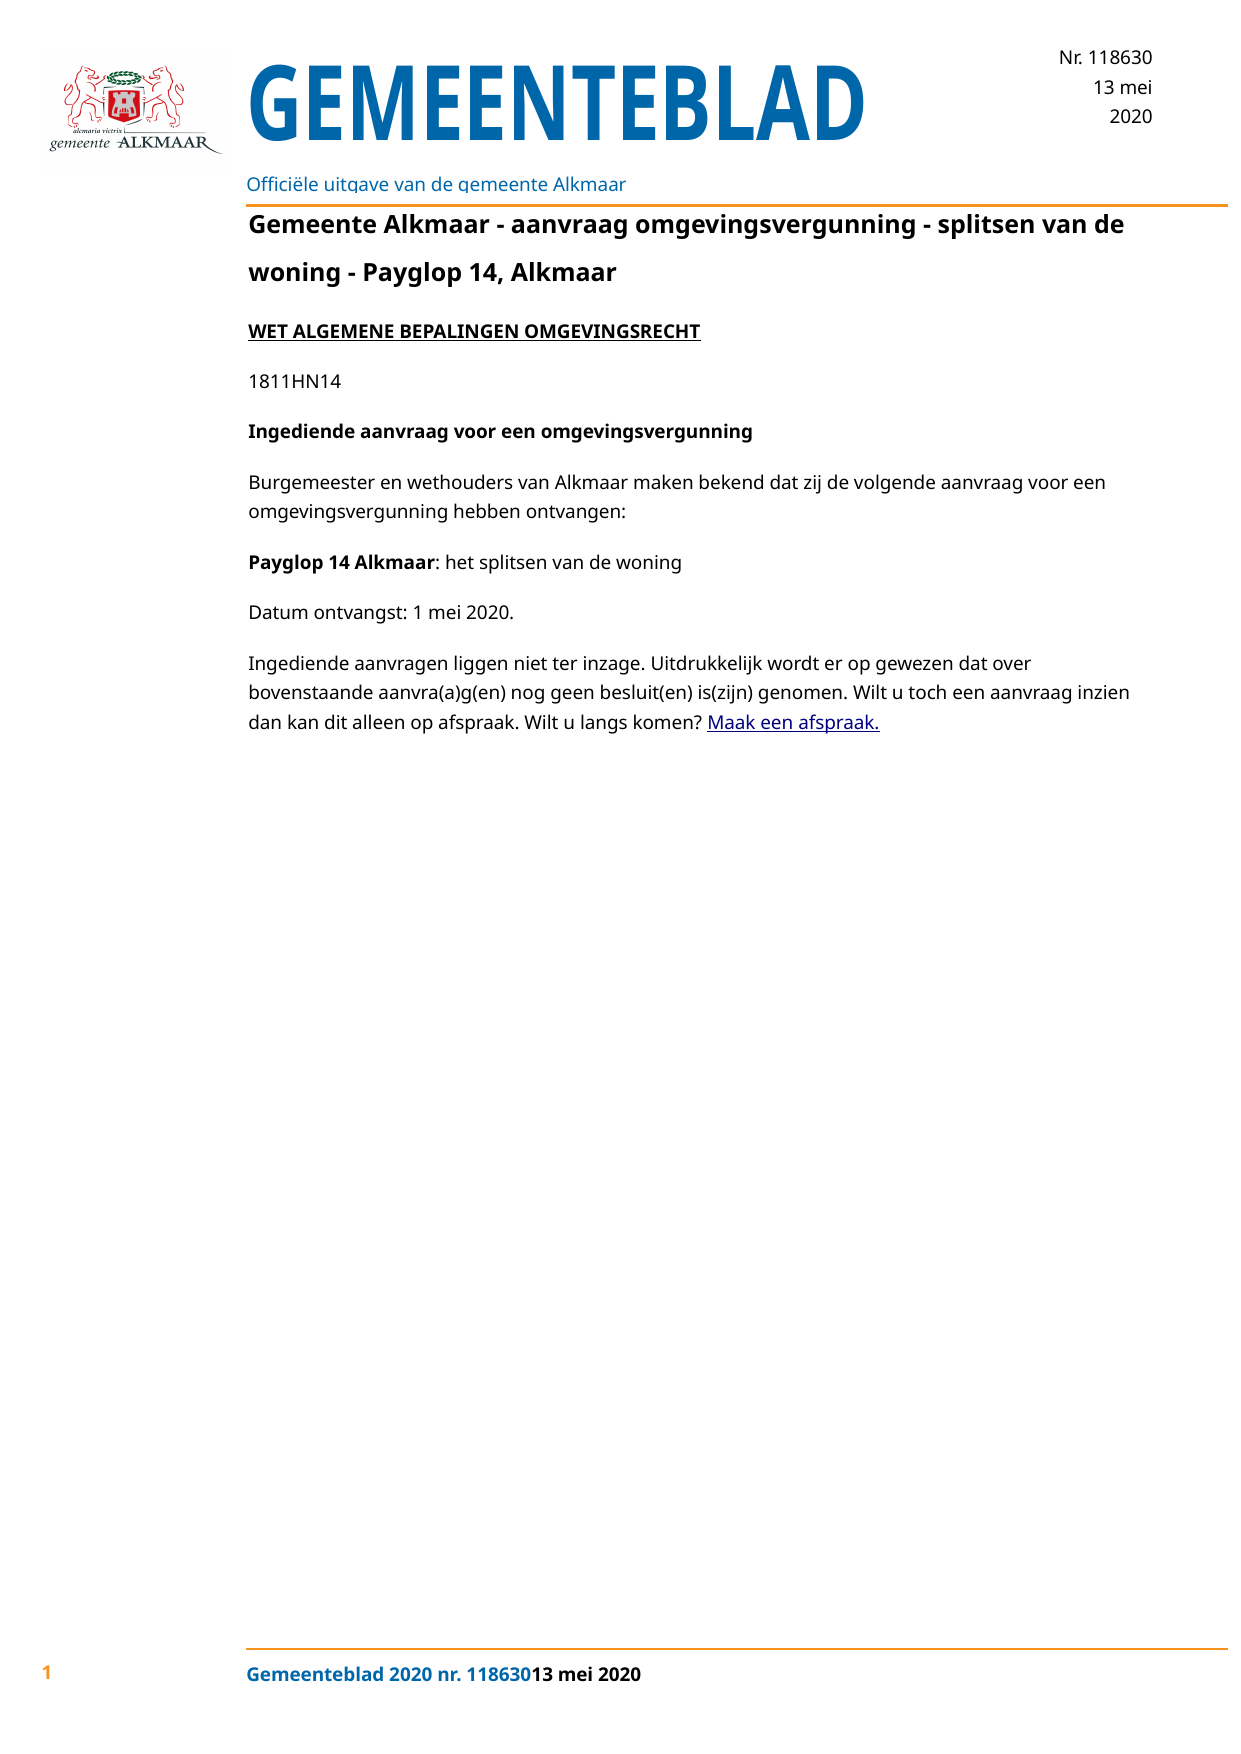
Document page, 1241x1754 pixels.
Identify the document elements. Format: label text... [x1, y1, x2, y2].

text WET ALGEMENE BEPALINGEN OMGEVINGSRECHT [248, 318, 1152, 344]
text Payglop 14 Alkmaar: het splitsen van de woning [248, 549, 1152, 575]
text Burgemeester en wethouders van Alkmaar maken bekend dat zij de volgende aanvraag voor een omgevingsvergunning hebben ontvangen: [248, 469, 1152, 524]
text 1811HN14 [248, 368, 1152, 394]
text Datum ontvangst: 1 mei 2020. [248, 599, 1152, 625]
picture [41, 47, 231, 172]
text Ingediende aanvragen liggen niet ter inzage. Uitdrukkelijk wordt er op gewezen dat over bovenstaande aanvra(a)g(en) nog geen besluit(en) is(zijn) genomen. Wilt u toch een aanvraag inzien dan kan dit alleen op afspraak. Wilt u langs komen? Maak een afspraak. [248, 650, 1152, 735]
text Ingediende aanvraag voor een omgevingsvergunning [248, 419, 1152, 444]
text Gemeente Alkmaar - aanvraag omgevingsvergunning - splitsen van de woning - Payglop 14, Alkmaar [248, 207, 1152, 288]
